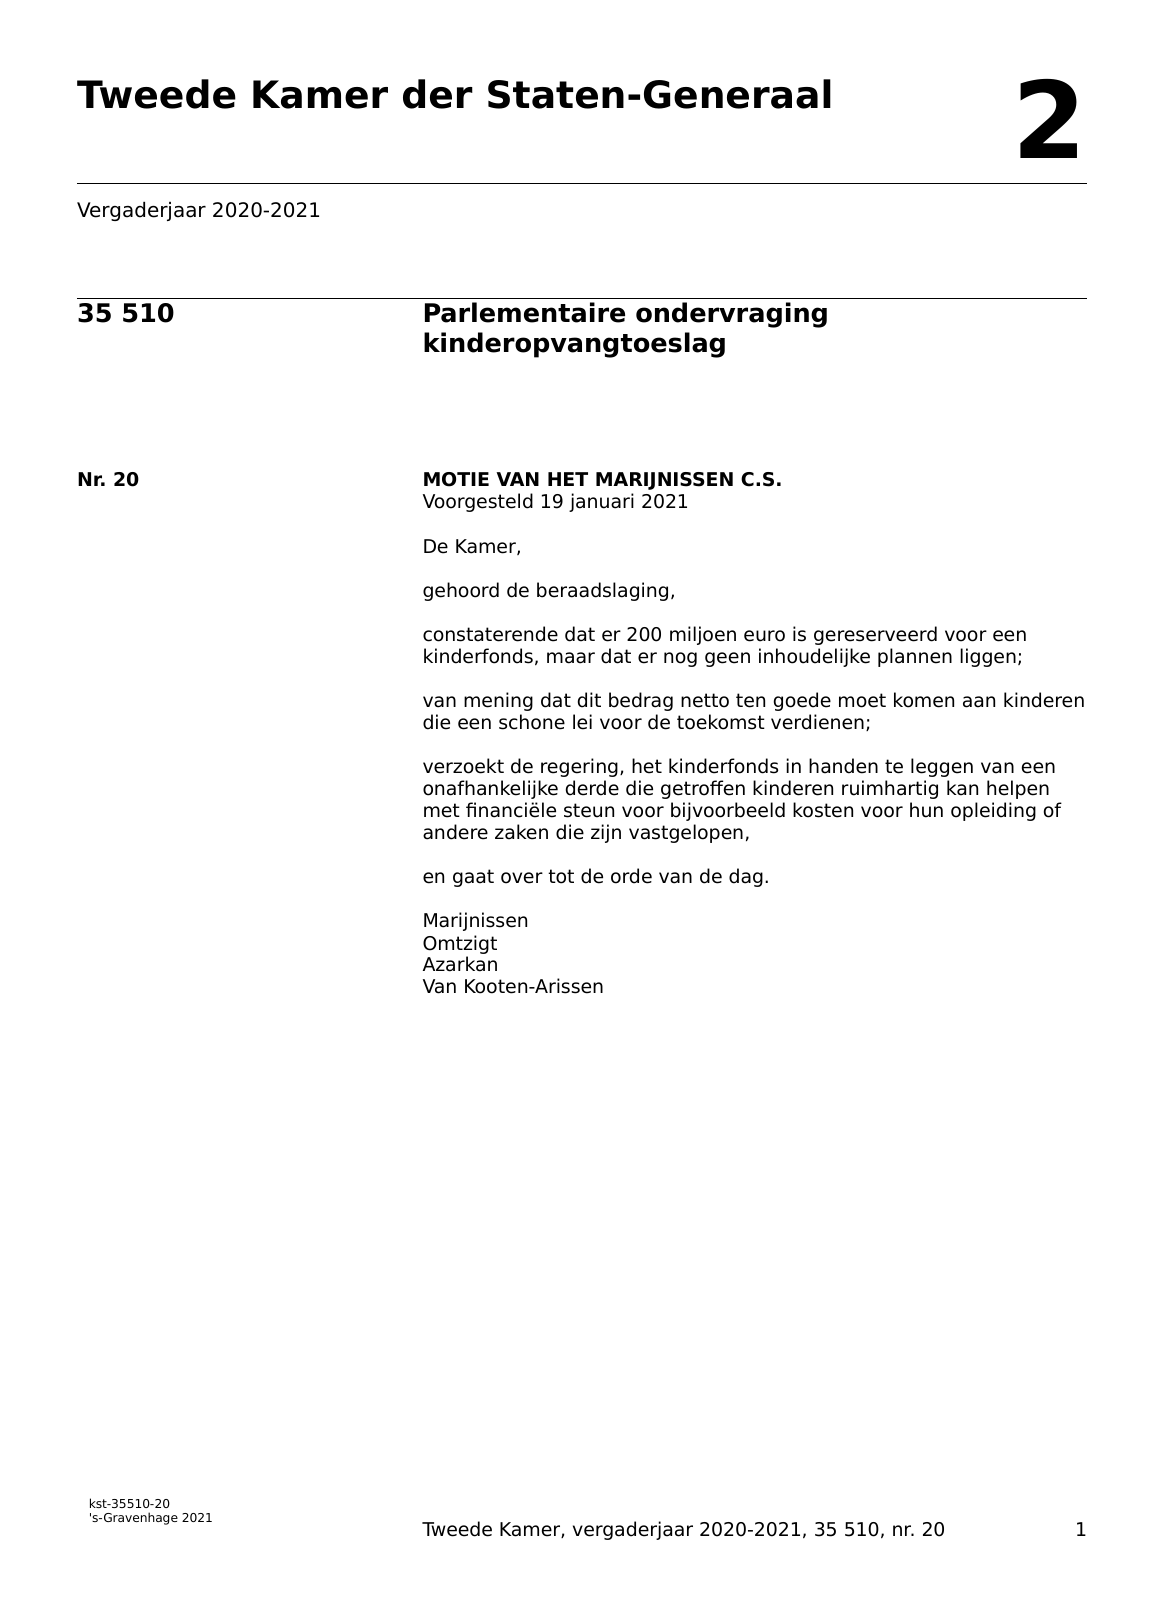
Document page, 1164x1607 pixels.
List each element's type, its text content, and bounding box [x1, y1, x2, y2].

subtitle 35 510 Parlementaire ondervraging kinderopvangtoeslag [77, 299, 1087, 358]
text Van Kooten-Arissen [422, 976, 1087, 998]
text Voorgesteld 19 januari 2021 [422, 491, 1087, 513]
text van mening dat dit bedrag netto ten goede moet komen aan kinderen die een schone lei voor de toekomst verdienen; [422, 690, 1087, 734]
text verzoekt de regering, het kinderfonds in handen te leggen van een onafhankelijke derde die getroffen kinderen ruimhartig kan helpen met financiële steun voor bijvoorbeeld kosten voor hun opleiding of andere zaken die zijn vastgelopen, [422, 756, 1087, 844]
text Marijnissen [422, 910, 1087, 932]
text kst-35510-20 [88, 1497, 323, 1511]
table_header 2 [886, 59, 1087, 183]
text constaterende dat er 200 miljoen euro is gereserveerd voor een kinderfonds, maar dat er nog geen inhoudelijke plannen liggen; [422, 624, 1087, 668]
table_header Tweede Kamer der Staten-Generaal [77, 59, 886, 183]
subtitle Nr. 20 MOTIE VAN HET MARIJNISSEN C.S. [77, 469, 1087, 491]
text en gaat over tot de orde van de dag. [422, 866, 1087, 888]
text 's-Gravenhage 2021 [88, 1511, 323, 1525]
text gehoord de beraadslaging, [422, 580, 1087, 602]
table_cell Vergaderjaar 2020-2021 [77, 184, 1087, 298]
text Azarkan [422, 954, 1087, 976]
text De Kamer, [422, 536, 1087, 557]
text Omtzigt [422, 932, 1087, 954]
